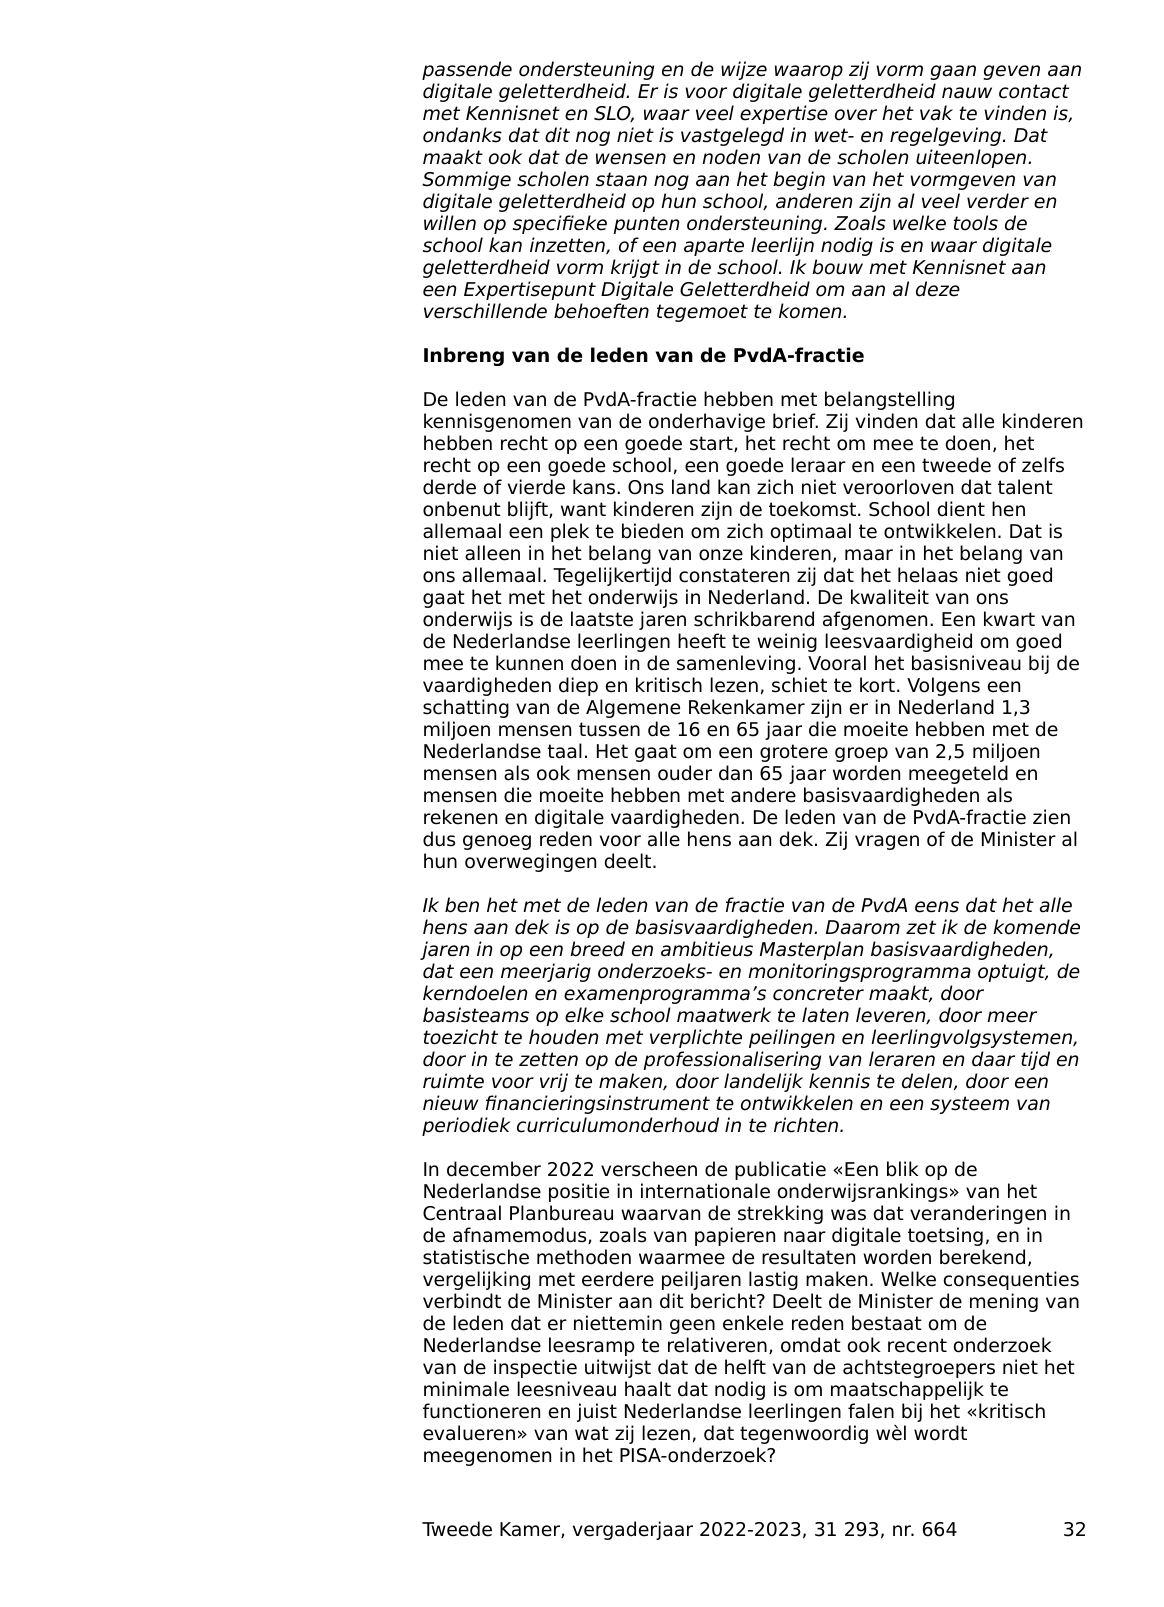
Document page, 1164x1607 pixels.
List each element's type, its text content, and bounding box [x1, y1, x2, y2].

text De leden van de PvdA-fractie hebben met belangstelling kennisgenomen van de onderhavige brief. Zij vinden dat alle kinderen hebben recht op een goede start, het recht om mee te doen, het recht op een goede school, een goede leraar en een tweede of zelfs derde of vierde kans. Ons land kan zich niet veroorloven dat talent onbenut blijft, want kinderen zijn de toekomst. School dient hen allemaal een plek te bieden om zich optimaal te ontwikkelen. Dat is niet alleen in het belang van onze kinderen, maar in het belang van ons allemaal. Tegelijkertijd constateren zij dat het helaas niet goed gaat het met het onderwijs in Nederland. De kwaliteit van ons onderwijs is de laatste jaren schrikbarend afgenomen. Een kwart van de Nederlandse leerlingen heeft te weinig leesvaardigheid om goed mee te kunnen doen in de samenleving. Vooral het basisniveau bij de vaardigheden diep en kritisch lezen, schiet te kort. Volgens een schatting van de Algemene Rekenkamer zijn er in Nederland 1,3 miljoen mensen tussen de 16 en 65 jaar die moeite hebben met de Nederlandse taal. Het gaat om een grotere groep van 2,5 miljoen mensen als ook mensen ouder dan 65 jaar worden meegeteld en mensen die moeite hebben met andere basisvaardigheden als rekenen en digitale vaardigheden. De leden van de PvdA-fractie zien dus genoeg reden voor alle hens aan dek. Zij vragen of de Minister al hun overwegingen deelt. [422, 389, 1087, 873]
text Ik ben het met de leden van de fractie van de PvdA eens dat het alle hens aan dek is op de basisvaardigheden. Daarom zet ik de komende jaren in op een breed en ambitieus Masterplan basisvaardigheden, dat een meerjarig onderzoeks- en monitoringsprogramma optuigt, de kerndoelen en examenprogramma’s concreter maakt, door basisteams op elke school maatwerk te laten leveren, door meer toezicht te houden met verplichte peilingen en leerlingvolgsystemen, door in te zetten op de professionalisering van leraren en daar tijd en ruimte voor vrij te maken, door landelijk kennis te delen, door een nieuw financieringsinstrument te ontwikkelen en een systeem van periodiek curriculumonderhoud in te richten. [422, 895, 1087, 1137]
text passende ondersteuning en de wijze waarop zij vorm gaan geven aan digitale geletterdheid. Er is voor digitale geletterdheid nauw contact met Kennisnet en SLO, waar veel expertise over het vak te vinden is, ondanks dat dit nog niet is vastgelegd in wet- en regelgeving. Dat maakt ook dat de wensen en noden van de scholen uiteenlopen. Sommige scholen staan nog aan het begin van het vormgeven van digitale geletterdheid op hun school, anderen zijn al veel verder en willen op specifieke punten ondersteuning. Zoals welke tools de school kan inzetten, of een aparte leerlijn nodig is en waar digitale geletterdheid vorm krijgt in de school. Ik bouw met Kennisnet aan een Expertisepunt Digitale Geletterdheid om aan al deze verschillende behoeften tegemoet te komen. [422, 59, 1087, 323]
text In december 2022 verscheen de publicatie «Een blik op de Nederlandse positie in internationale onderwijsrankings» van het Centraal Planbureau waarvan de strekking was dat veranderingen in de afnamemodus, zoals van papieren naar digitale toetsing, en in statistische methoden waarmee de resultaten worden berekend, vergelijking met eerdere peiljaren lastig maken. Welke consequenties verbindt de Minister aan dit bericht? Deelt de Minister de mening van de leden dat er niettemin geen enkele reden bestaat om de Nederlandse leesramp te relativeren, omdat ook recent onderzoek van de inspectie uitwijst dat de helft van de achtstegroepers niet het minimale leesniveau haalt dat nodig is om maatschappelijk te functioneren en juist Nederlandse leerlingen falen bij het «kritisch evalueren» van wat zij lezen, dat tegenwoordig wèl wordt meegenomen in het PISA-onderzoek? [422, 1159, 1087, 1467]
subtitle Inbreng van de leden van de PvdA-fractie [422, 345, 1087, 367]
